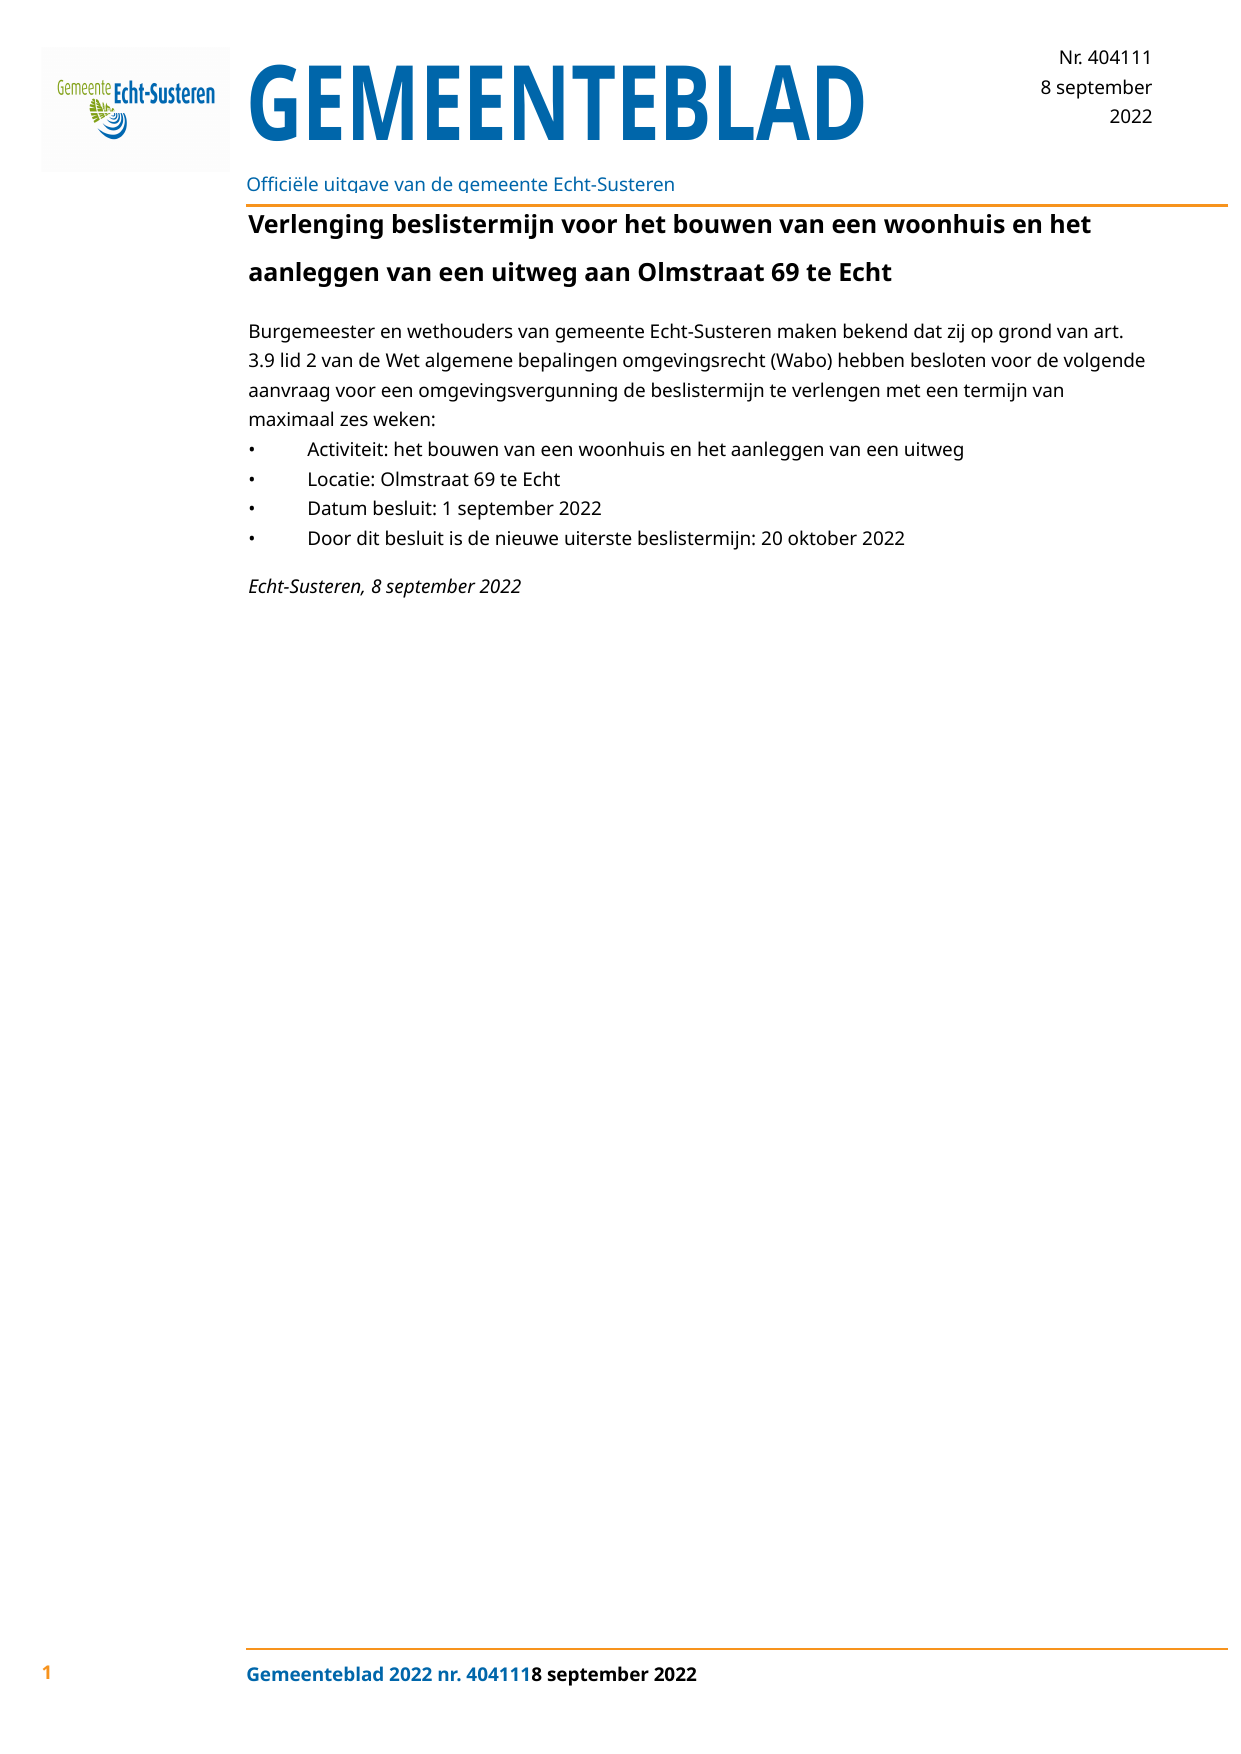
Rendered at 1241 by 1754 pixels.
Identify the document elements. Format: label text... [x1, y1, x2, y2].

text Burgemeester en wethouders van gemeente Echt-Susteren maken bekend dat zij op grond van art. 3.9 lid 2 van de Wet algemene bepalingen omgevingsrecht (Wabo) hebben besloten voor de volgende aanvraag voor een omgevingsvergunning de beslistermijn te verlengen met een termijn van maximaal zes weken: [248, 318, 1152, 432]
list Locatie: Olmstraat 69 te Echt [248, 466, 1152, 492]
text Echt-Susteren, 8 september 2022 [248, 573, 1152, 598]
list Door dit besluit is de nieuwe uiterste beslistermijn: 20 oktober 2022 [248, 525, 1152, 551]
picture [41, 47, 231, 172]
list Activiteit: het bouwen van een woonhuis en het aanleggen van een uitweg [248, 436, 1152, 462]
text Verlenging beslistermijn voor het bouwen van een woonhuis en het aanleggen van een uitweg aan Olmstraat 69 te Echt [248, 207, 1152, 288]
list Datum besluit: 1 september 2022 [248, 495, 1152, 521]
